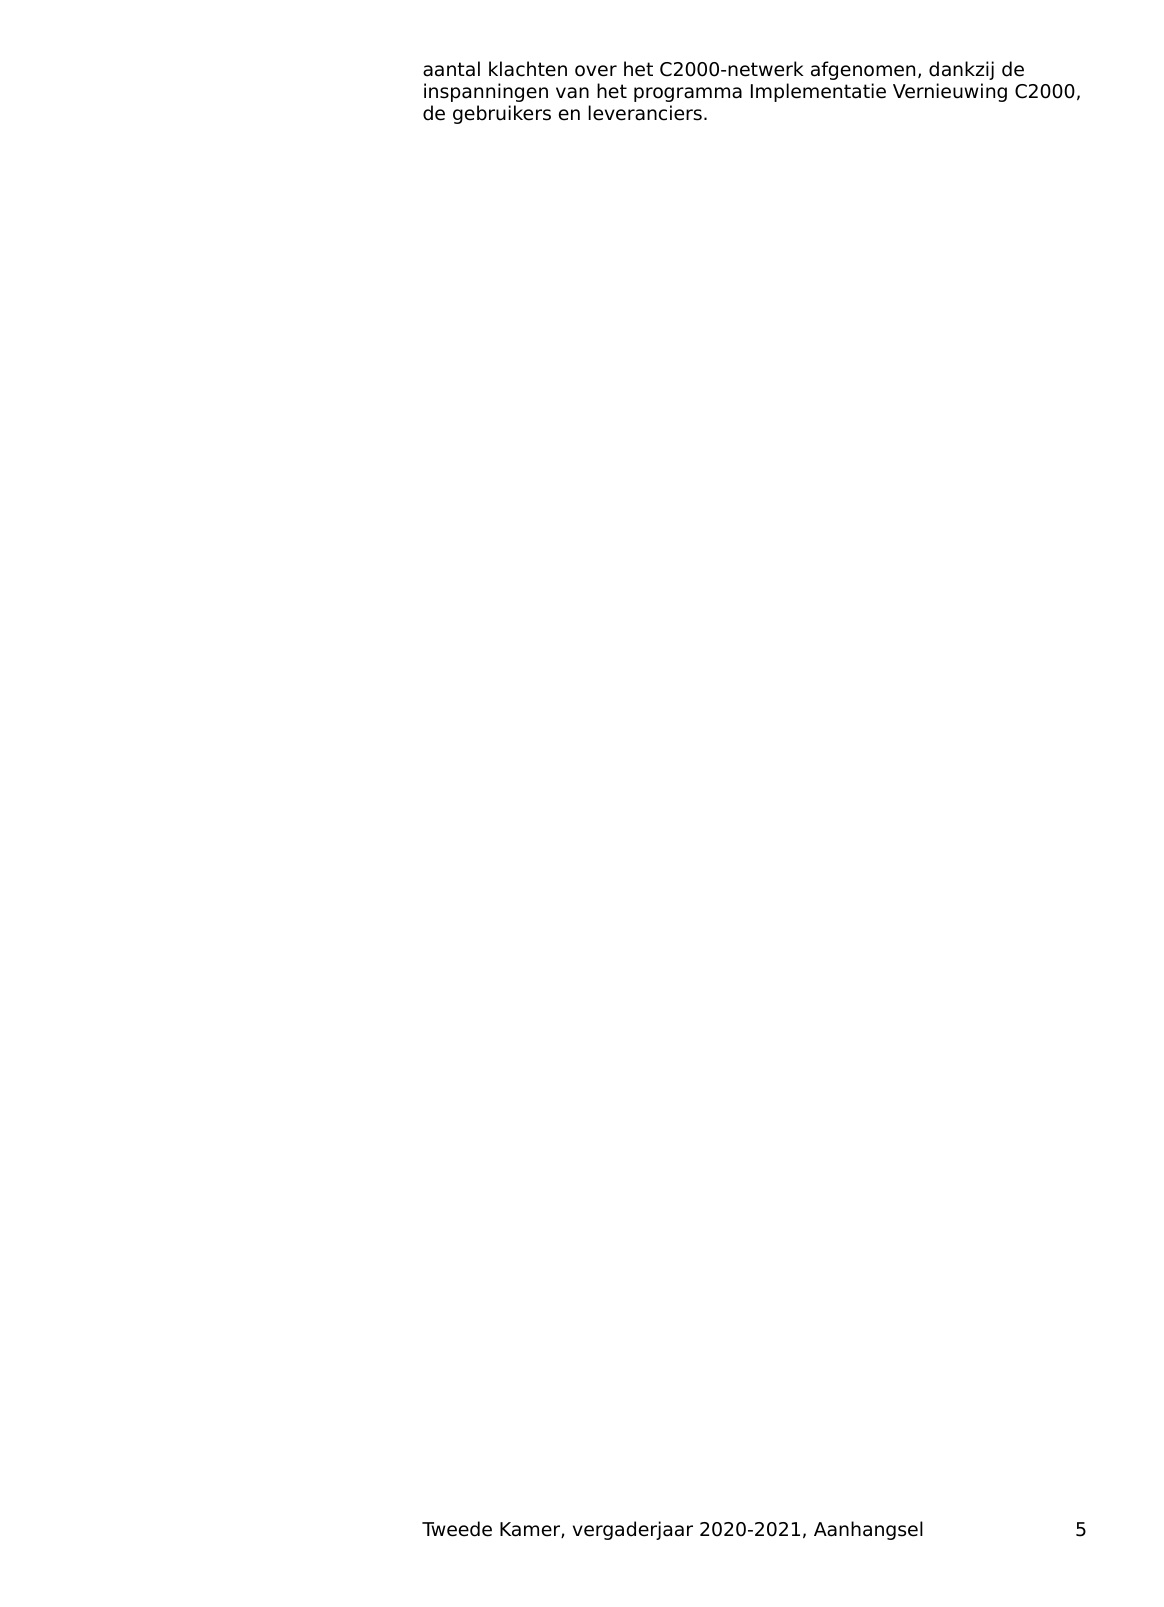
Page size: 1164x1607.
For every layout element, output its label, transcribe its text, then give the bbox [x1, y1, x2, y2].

text aantal klachten over het C2000-netwerk afgenomen, dankzij de inspanningen van het programma Implementatie Vernieuwing C2000, de gebruikers en leveranciers. [422, 59, 1087, 125]
